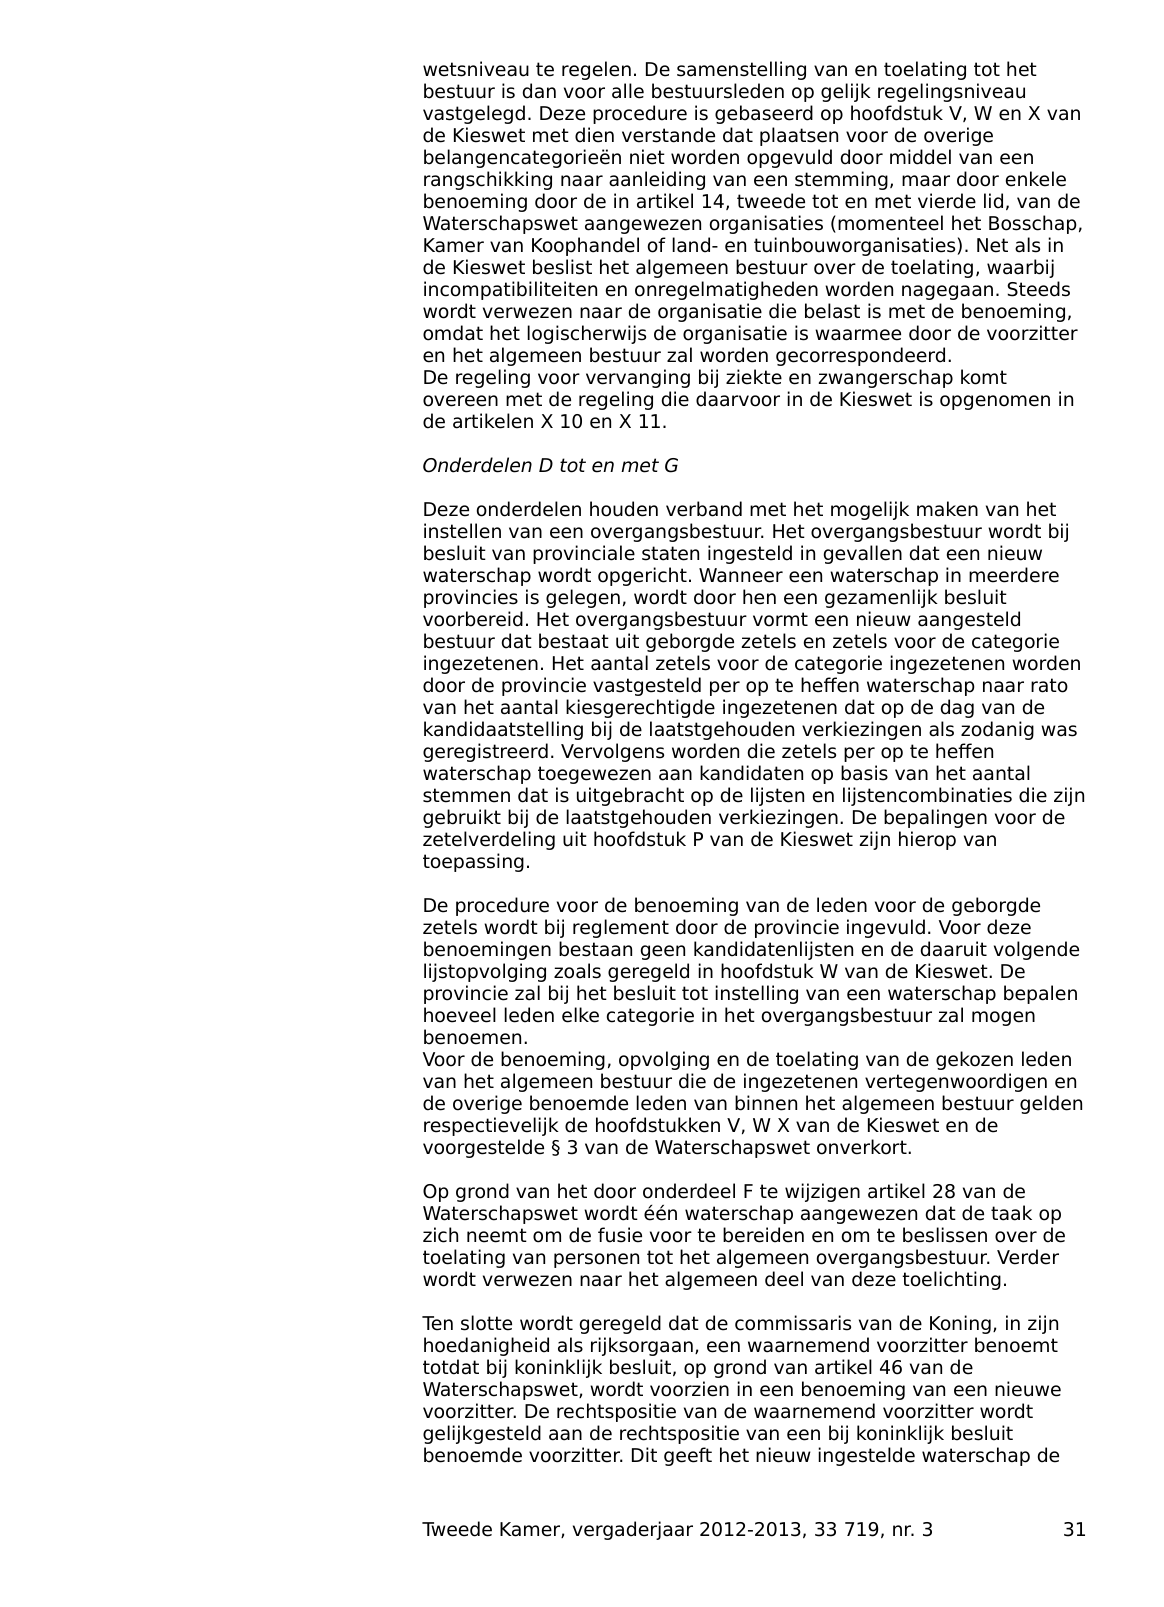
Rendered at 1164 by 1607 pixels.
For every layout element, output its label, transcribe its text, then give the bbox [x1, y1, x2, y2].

text Ten slotte wordt geregeld dat de commissaris van de Koning, in zijn hoedanigheid als rijksorgaan, een waarnemend voorzitter benoemt totdat bij koninklijk besluit, op grond van artikel 46 van de Waterschapswet, wordt voorzien in een benoeming van een nieuwe voorzitter. De rechtspositie van de waarnemend voorzitter wordt gelijkgesteld aan de rechtspositie van een bij koninklijk besluit benoemde voorzitter. Dit geeft het nieuw ingestelde waterschap de [422, 1313, 1087, 1467]
text wetsniveau te regelen. De samenstelling van en toelating tot het bestuur is dan voor alle bestuursleden op gelijk regelingsniveau vastgelegd. Deze procedure is gebaseerd op hoofdstuk V, W en X van de Kieswet met dien verstande dat plaatsen voor de overige belangencategorieën niet worden opgevuld door middel van een rangschikking naar aanleiding van een stemming, maar door enkele benoeming door de in artikel 14, tweede tot en met vierde lid, van de Waterschapswet aangewezen organisaties (momenteel het Bosschap, Kamer van Koophandel of land- en tuinbouworganisaties). Net als in de Kieswet beslist het algemeen bestuur over de toelating, waarbij incompatibiliteiten en onregelmatigheden worden nagegaan. Steeds wordt verwezen naar de organisatie die belast is met de benoeming, omdat het logischerwijs de organisatie is waarmee door de voorzitter en het algemeen bestuur zal worden gecorrespondeerd. [422, 59, 1087, 367]
text De regeling voor vervanging bij ziekte en zwangerschap komt overeen met de regeling die daarvoor in de Kieswet is opgenomen in de artikelen X 10 en X 11. [422, 367, 1087, 433]
text Op grond van het door onderdeel F te wijzigen artikel 28 van de Waterschapswet wordt één waterschap aangewezen dat de taak op zich neemt om de fusie voor te bereiden en om te beslissen over de toelating van personen tot het algemeen overgangsbestuur. Verder wordt verwezen naar het algemeen deel van deze toelichting. [422, 1181, 1087, 1291]
subtitle Onderdelen D tot en met G [422, 455, 1087, 477]
text De procedure voor de benoeming van de leden voor de geborgde zetels wordt bij reglement door de provincie ingevuld. Voor deze benoemingen bestaan geen kandidatenlijsten en de daaruit volgende lijstopvolging zoals geregeld in hoofdstuk W van de Kieswet. De provincie zal bij het besluit tot instelling van een waterschap bepalen hoeveel leden elke categorie in het overgangsbestuur zal mogen benoemen. [422, 895, 1087, 1049]
text Voor de benoeming, opvolging en de toelating van de gekozen leden van het algemeen bestuur die de ingezetenen vertegenwoordigen en de overige benoemde leden van binnen het algemeen bestuur gelden respectievelijk de hoofdstukken V, W X van de Kieswet en de voorgestelde § 3 van de Waterschapswet onverkort. [422, 1049, 1087, 1159]
text Deze onderdelen houden verband met het mogelijk maken van het instellen van een overgangsbestuur. Het overgangsbestuur wordt bij besluit van provinciale staten ingesteld in gevallen dat een nieuw waterschap wordt opgericht. Wanneer een waterschap in meerdere provincies is gelegen, wordt door hen een gezamenlijk besluit voorbereid. Het overgangsbestuur vormt een nieuw aangesteld bestuur dat bestaat uit geborgde zetels en zetels voor de categorie ingezetenen. Het aantal zetels voor de categorie ingezetenen worden door de provincie vastgesteld per op te heffen waterschap naar rato van het aantal kiesgerechtigde ingezetenen dat op de dag van de kandidaatstelling bij de laatstgehouden verkiezingen als zodanig was geregistreerd. Vervolgens worden die zetels per op te heffen waterschap toegewezen aan kandidaten op basis van het aantal stemmen dat is uitgebracht op de lijsten en lijstencombinaties die zijn gebruikt bij de laatstgehouden verkiezingen. De bepalingen voor de zetelverdeling uit hoofdstuk P van de Kieswet zijn hierop van toepassing. [422, 499, 1087, 873]
